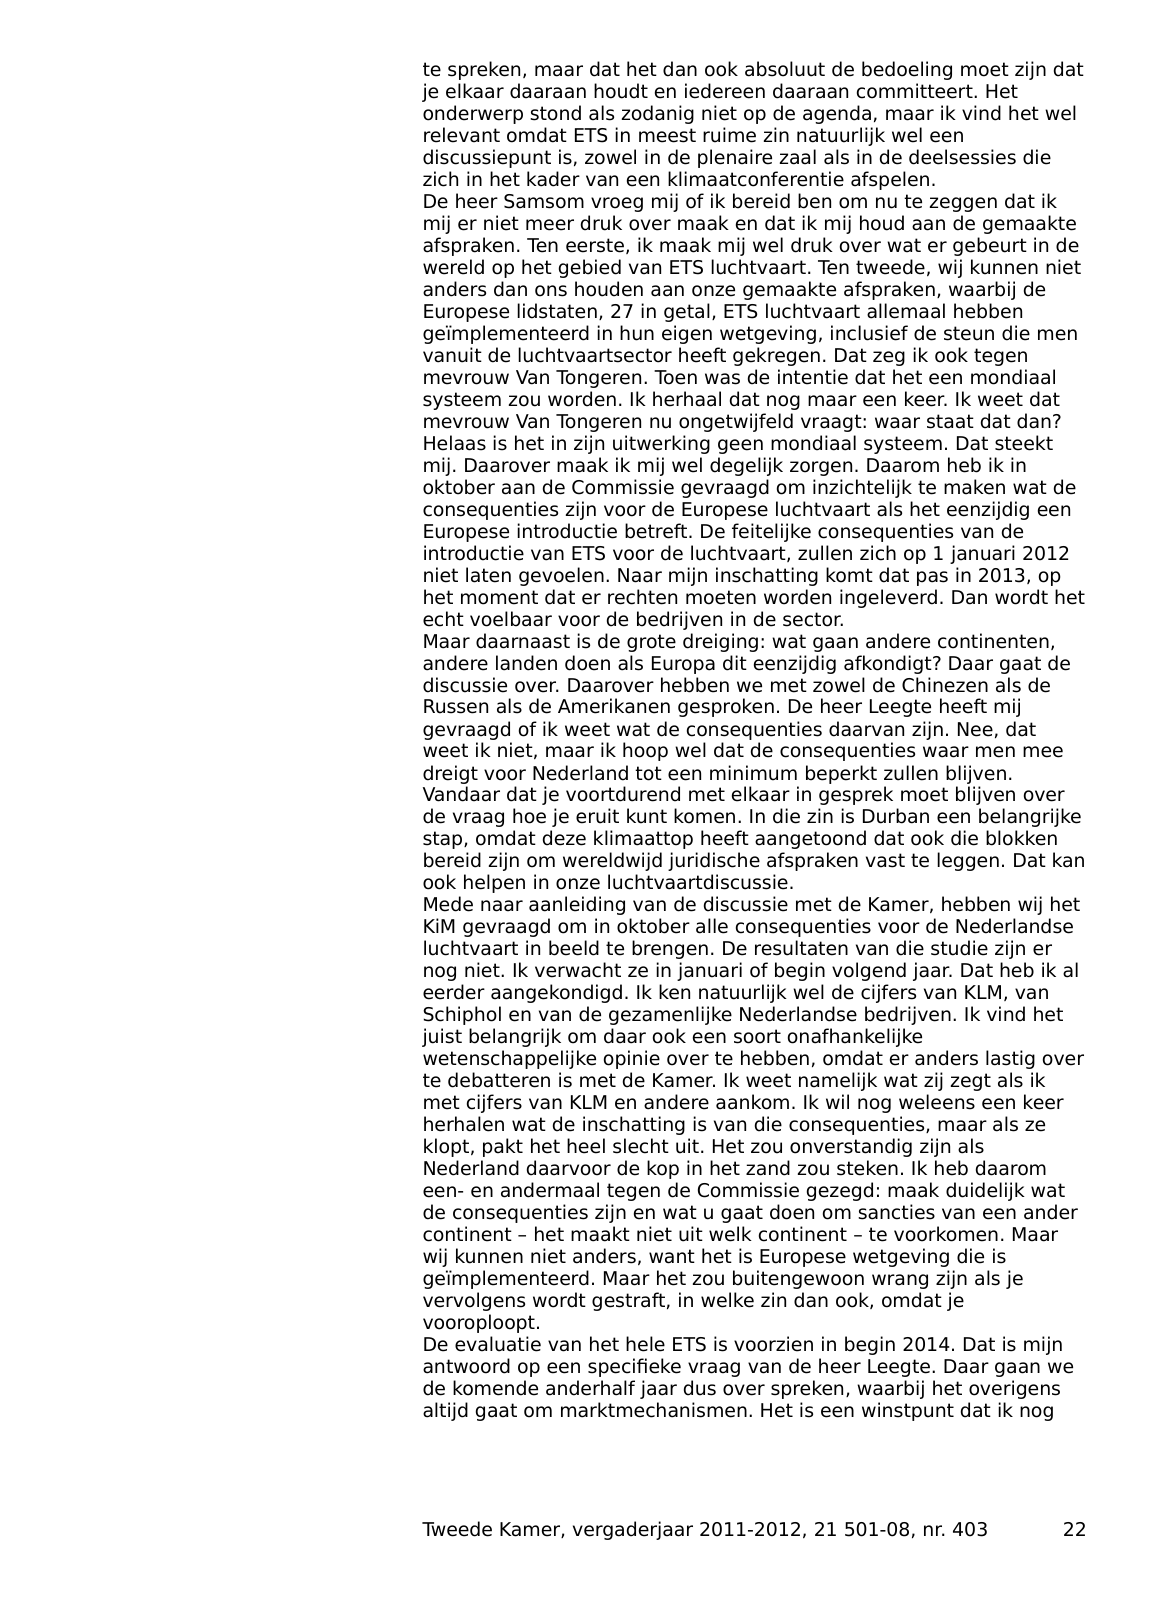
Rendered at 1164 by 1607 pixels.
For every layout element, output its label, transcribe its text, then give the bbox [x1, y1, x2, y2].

text De evaluatie van het hele ETS is voorzien in begin 2014. Dat is mijn antwoord op een specifieke vraag van de heer Leegte. Daar gaan we de komende anderhalf jaar dus over spreken, waarbij het overigens altijd gaat om marktmechanismen. Het is een winstpunt dat ik nog [422, 1334, 1087, 1422]
text Mede naar aanleiding van de discussie met de Kamer, hebben wij het KiM gevraagd om in oktober alle consequenties voor de Nederlandse luchtvaart in beeld te brengen. De resultaten van die studie zijn er nog niet. Ik verwacht ze in januari of begin volgend jaar. Dat heb ik al eerder aangekondigd. Ik ken natuurlijk wel de cijfers van KLM, van Schiphol en van de gezamenlijke Nederlandse bedrijven. Ik vind het juist belangrijk om daar ook een soort onafhankelijke wetenschappelijke opinie over te hebben, omdat er anders lastig over te debatteren is met de Kamer. Ik weet namelijk wat zij zegt als ik met cijfers van KLM en andere aankom. Ik wil nog weleens een keer herhalen wat de inschatting is van die consequenties, maar als ze klopt, pakt het heel slecht uit. Het zou onverstandig zijn als Nederland daarvoor de kop in het zand zou steken. Ik heb daarom een- en andermaal tegen de Commissie gezegd: maak duidelijk wat de consequenties zijn en wat u gaat doen om sancties van een ander continent – het maakt niet uit welk continent – te voorkomen. Maar wij kunnen niet anders, want het is Europese wetgeving die is geïmplementeerd. Maar het zou buitengewoon wrang zijn als je vervolgens wordt gestraft, in welke zin dan ook, omdat je vooroploopt. [422, 894, 1087, 1334]
text te spreken, maar dat het dan ook absoluut de bedoeling moet zijn dat je elkaar daaraan houdt en iedereen daaraan committeert. Het onderwerp stond als zodanig niet op de agenda, maar ik vind het wel relevant omdat ETS in meest ruime zin natuurlijk wel een discussiepunt is, zowel in de plenaire zaal als in de deelsessies die zich in het kader van een klimaatconferentie afspelen. [422, 59, 1087, 191]
text De heer Samsom vroeg mij of ik bereid ben om nu te zeggen dat ik mij er niet meer druk over maak en dat ik mij houd aan de gemaakte afspraken. Ten eerste, ik maak mij wel druk over wat er gebeurt in de wereld op het gebied van ETS luchtvaart. Ten tweede, wij kunnen niet anders dan ons houden aan onze gemaakte afspraken, waarbij de Europese lidstaten, 27 in getal, ETS luchtvaart allemaal hebben geïmplementeerd in hun eigen wetgeving, inclusief de steun die men vanuit de luchtvaartsector heeft gekregen. Dat zeg ik ook tegen mevrouw Van Tongeren. Toen was de intentie dat het een mondiaal systeem zou worden. Ik herhaal dat nog maar een keer. Ik weet dat mevrouw Van Tongeren nu ongetwijfeld vraagt: waar staat dat dan? Helaas is het in zijn uitwerking geen mondiaal systeem. Dat steekt mij. Daarover maak ik mij wel degelijk zorgen. Daarom heb ik in oktober aan de Commissie gevraagd om inzichtelijk te maken wat de consequenties zijn voor de Europese luchtvaart als het eenzijdig een Europese introductie betreft. De feitelijke consequenties van de introductie van ETS voor de luchtvaart, zullen zich op 1 januari 2012 niet laten gevoelen. Naar mijn inschatting komt dat pas in 2013, op het moment dat er rechten moeten worden ingeleverd. Dan wordt het echt voelbaar voor de bedrijven in de sector. [422, 191, 1087, 631]
text Maar daarnaast is de grote dreiging: wat gaan andere continenten, andere landen doen als Europa dit eenzijdig afkondigt? Daar gaat de discussie over. Daarover hebben we met zowel de Chinezen als de Russen als de Amerikanen gesproken. De heer Leegte heeft mij gevraagd of ik weet wat de consequenties daarvan zijn. Nee, dat weet ik niet, maar ik hoop wel dat de consequenties waar men mee dreigt voor Nederland tot een minimum beperkt zullen blijven. Vandaar dat je voortdurend met elkaar in gesprek moet blijven over de vraag hoe je eruit kunt komen. In die zin is Durban een belangrijke stap, omdat deze klimaattop heeft aangetoond dat ook die blokken bereid zijn om wereldwijd juridische afspraken vast te leggen. Dat kan ook helpen in onze luchtvaartdiscussie. [422, 631, 1087, 894]
